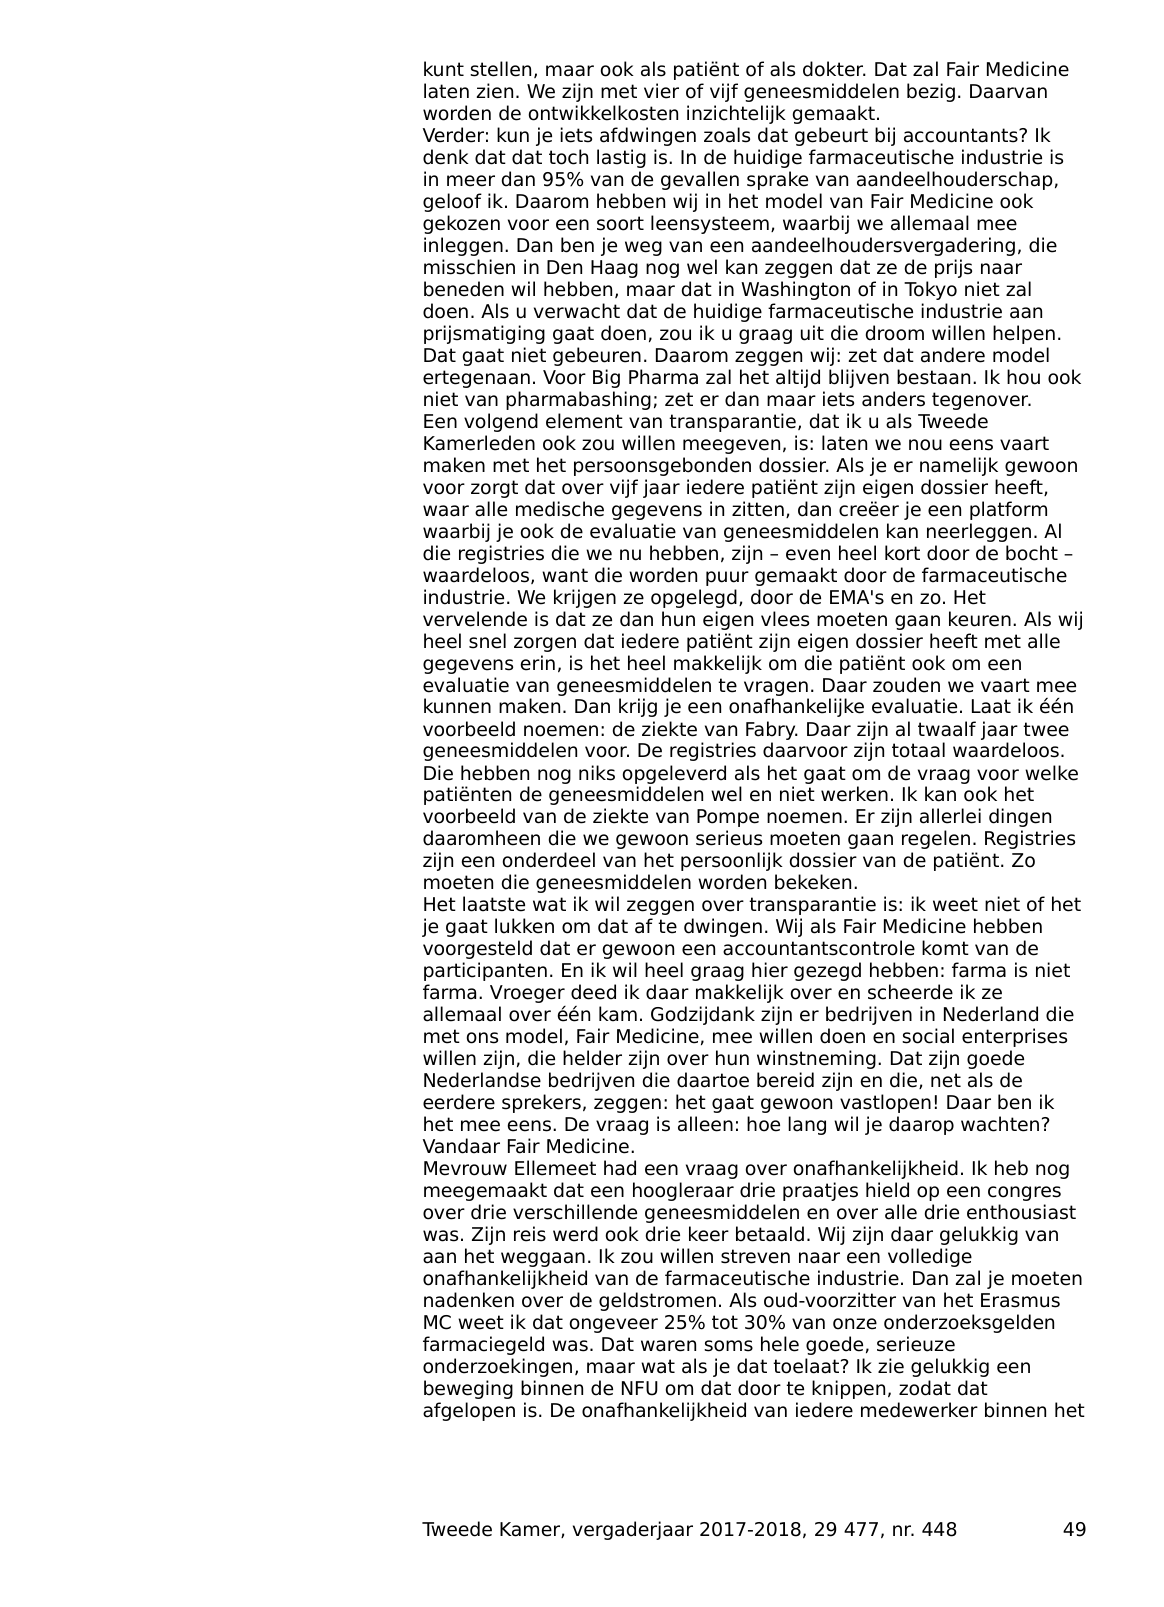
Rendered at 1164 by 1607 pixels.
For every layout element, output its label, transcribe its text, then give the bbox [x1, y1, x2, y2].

text Een volgend element van transparantie, dat ik u als Tweede Kamerleden ook zou willen meegeven, is: laten we nou eens vaart maken met het persoonsgebonden dossier. Als je er namelijk gewoon voor zorgt dat over vijf jaar iedere patiënt zijn eigen dossier heeft, waar alle medische gegevens in zitten, dan creëer je een platform waarbij je ook de evaluatie van geneesmiddelen kan neerleggen. Al die registries die we nu hebben, zijn – even heel kort door de bocht – waardeloos, want die worden puur gemaakt door de farmaceutische industrie. We krijgen ze opgelegd, door de EMA's en zo. Het vervelende is dat ze dan hun eigen vlees moeten gaan keuren. Als wij heel snel zorgen dat iedere patiënt zijn eigen dossier heeft met alle gegevens erin, is het heel makkelijk om die patiënt ook om een evaluatie van geneesmiddelen te vragen. Daar zouden we vaart mee kunnen maken. Dan krijg je een onafhankelijke evaluatie. Laat ik één voorbeeld noemen: de ziekte van Fabry. Daar zijn al twaalf jaar twee geneesmiddelen voor. De registries daarvoor zijn totaal waardeloos. Die hebben nog niks opgeleverd als het gaat om de vraag voor welke patiënten de geneesmiddelen wel en niet werken. Ik kan ook het voorbeeld van de ziekte van Pompe noemen. Er zijn allerlei dingen daaromheen die we gewoon serieus moeten gaan regelen. Registries zijn een onderdeel van het persoonlijk dossier van de patiënt. Zo moeten die geneesmiddelen worden bekeken. [422, 411, 1087, 894]
text Het laatste wat ik wil zeggen over transparantie is: ik weet niet of het je gaat lukken om dat af te dwingen. Wij als Fair Medicine hebben voorgesteld dat er gewoon een accountantscontrole komt van de participanten. En ik wil heel graag hier gezegd hebben: farma is niet farma. Vroeger deed ik daar makkelijk over en scheerde ik ze allemaal over één kam. Godzijdank zijn er bedrijven in Nederland die met ons model, Fair Medicine, mee willen doen en social enterprises willen zijn, die helder zijn over hun winstneming. Dat zijn goede Nederlandse bedrijven die daartoe bereid zijn en die, net als de eerdere sprekers, zeggen: het gaat gewoon vastlopen! Daar ben ik het mee eens. De vraag is alleen: hoe lang wil je daarop wachten? Vandaar Fair Medicine. [422, 894, 1087, 1158]
text kunt stellen, maar ook als patiënt of als dokter. Dat zal Fair Medicine laten zien. We zijn met vier of vijf geneesmiddelen bezig. Daarvan worden de ontwikkelkosten inzichtelijk gemaakt. [422, 59, 1087, 125]
text Verder: kun je iets afdwingen zoals dat gebeurt bij accountants? Ik denk dat dat toch lastig is. In de huidige farmaceutische industrie is in meer dan 95% van de gevallen sprake van aandeelhouderschap, geloof ik. Daarom hebben wij in het model van Fair Medicine ook gekozen voor een soort leensysteem, waarbij we allemaal mee inleggen. Dan ben je weg van een aandeelhoudersvergadering, die misschien in Den Haag nog wel kan zeggen dat ze de prijs naar beneden wil hebben, maar dat in Washington of in Tokyo niet zal doen. Als u verwacht dat de huidige farmaceutische industrie aan prijsmatiging gaat doen, zou ik u graag uit die droom willen helpen. Dat gaat niet gebeuren. Daarom zeggen wij: zet dat andere model ertegenaan. Voor Big Pharma zal het altijd blijven bestaan. Ik hou ook niet van pharmabashing; zet er dan maar iets anders tegenover. [422, 125, 1087, 411]
text Mevrouw Ellemeet had een vraag over onafhankelijkheid. Ik heb nog meegemaakt dat een hoogleraar drie praatjes hield op een congres over drie verschillende geneesmiddelen en over alle drie enthousiast was. Zijn reis werd ook drie keer betaald. Wij zijn daar gelukkig van aan het weggaan. Ik zou willen streven naar een volledige onafhankelijkheid van de farmaceutische industrie. Dan zal je moeten nadenken over de geldstromen. Als oud-voorzitter van het Erasmus MC weet ik dat ongeveer 25% tot 30% van onze onderzoeksgelden farmaciegeld was. Dat waren soms hele goede, serieuze onderzoekingen, maar wat als je dat toelaat? Ik zie gelukkig een beweging binnen de NFU om dat door te knippen, zodat dat afgelopen is. De onafhankelijkheid van iedere medewerker binnen het [422, 1158, 1087, 1422]
